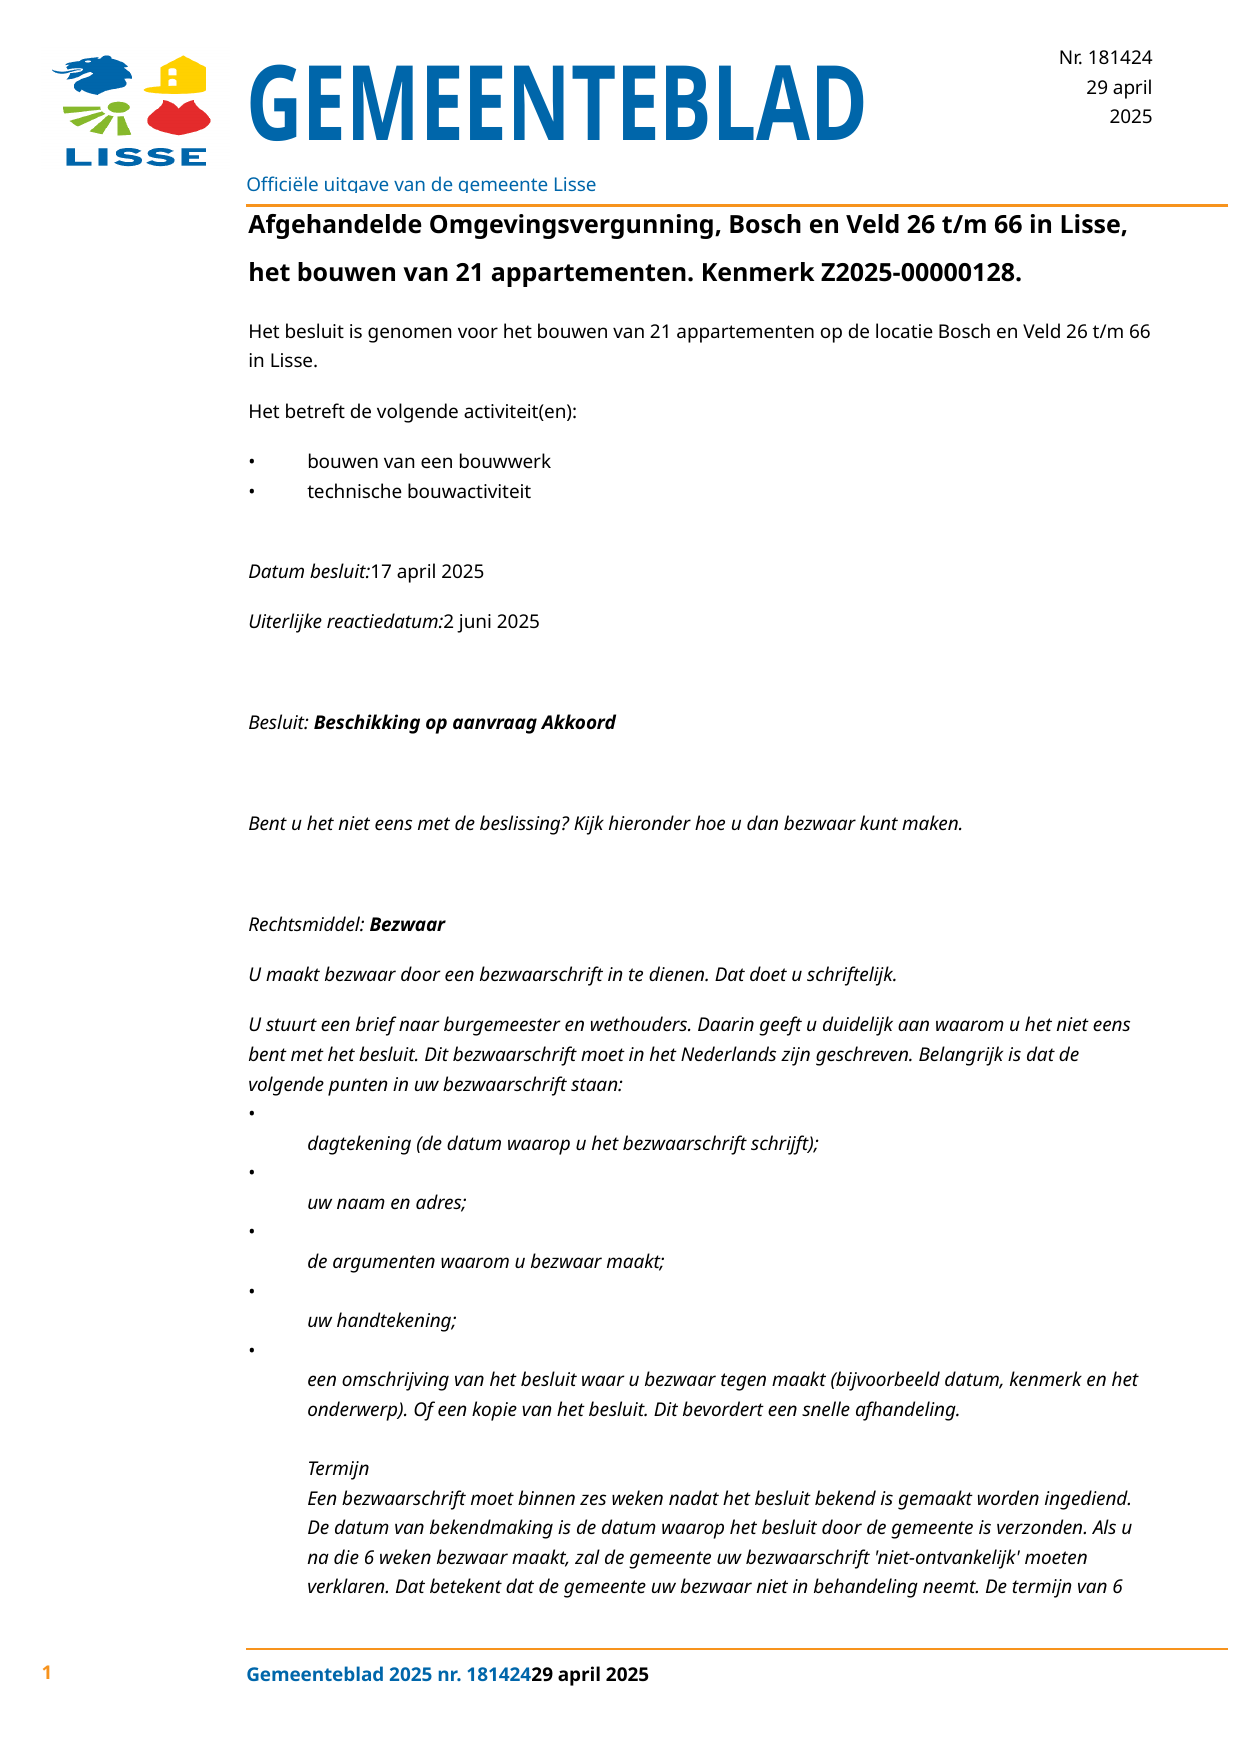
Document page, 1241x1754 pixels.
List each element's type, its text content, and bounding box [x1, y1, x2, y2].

text Het betreft de volgende activiteit(en): [248, 398, 1152, 424]
text U maakt bezwaar door een bezwaarschrift in te dienen. Dat doet u schriftelijk. [248, 961, 1152, 987]
text Datum besluit:17 april 2025 [248, 558, 1152, 584]
list uw handtekening; [248, 1307, 1152, 1333]
list de argumenten waarom u bezwaar maakt; [248, 1248, 1152, 1274]
text Besluit: Beschikking op aanvraag Akkoord [248, 709, 1152, 735]
list Termijn [248, 1455, 1152, 1481]
text Uiterlijke reactiedatum:2 juni 2025 [248, 608, 1152, 634]
text U stuurt een brief naar burgemeester en wethouders. Daarin geeft u duidelijk aan waarom u het niet eens bent met het besluit. Dit bezwaarschrift moet in het Nederlands zijn geschreven. Belangrijk is dat de volgende punten in uw bezwaarschrift staan: [248, 1012, 1152, 1097]
list bouwen van een bouwwerk [248, 448, 1152, 474]
list technische bouwactiviteit [248, 478, 1152, 504]
list een omschrijving van het besluit waar u bezwaar tegen maakt (bijvoorbeeld datum, kenmerk en het onderwerp). Of een kopie van het besluit. Dit bevordert een snelle afhandeling. [248, 1367, 1152, 1422]
text Het besluit is genomen voor het bouwen van 21 appartementen op de locatie Bosch en Veld 26 t/m 66 in Lisse. [248, 318, 1152, 373]
text Rechtsmiddel: Bezwaar [248, 911, 1152, 937]
list uw naam en adres; [248, 1189, 1152, 1215]
list dagtekening (de datum waarop u het bezwaarschrift schrijft); [248, 1130, 1152, 1156]
picture [41, 47, 231, 172]
text Afgehandelde Omgevingsvergunning, Bosch en Veld 26 t/m 66 in Lisse, het bouwen van 21 appartementen. Kenmerk Z2025-00000128. [248, 207, 1152, 288]
text Bent u het niet eens met de beslissing? Kijk hieronder hoe u dan bezwaar kunt maken. [248, 810, 1152, 836]
list Een bezwaarschrift moet binnen zes weken nadat het besluit bekend is gemaakt worden ingediend. De datum van bekendmaking is de datum waarop het besluit door de gemeente is verzonden. Als u na die 6 weken bezwaar maakt, zal de gemeente uw bezwaarschrift 'niet-ontvankelijk' moeten verklaren. Dat betekent dat de gemeente uw bezwaar niet in behandeling neemt. De termijn van 6 [248, 1485, 1152, 1599]
